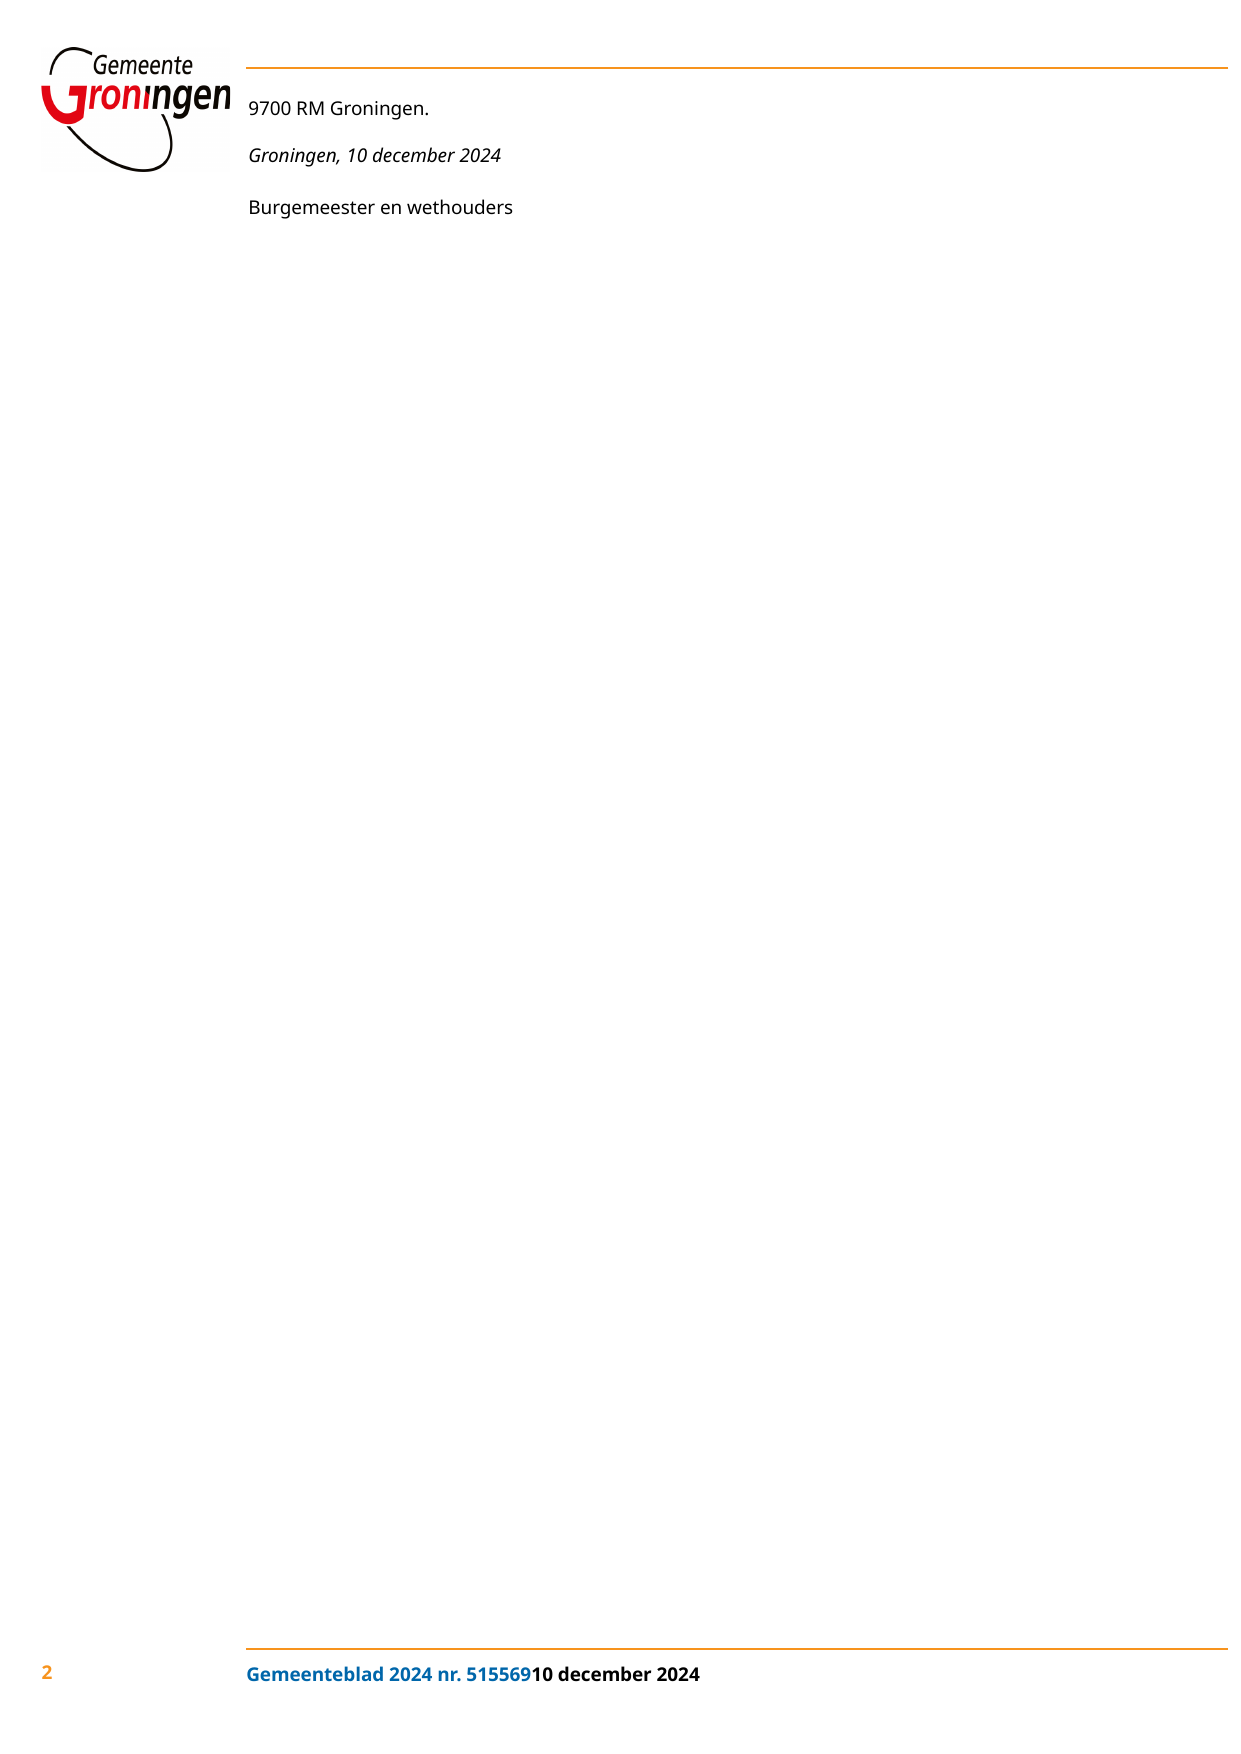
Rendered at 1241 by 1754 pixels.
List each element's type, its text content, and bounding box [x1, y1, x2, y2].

text Burgemeester en wethouders [248, 194, 1152, 220]
text Groningen, 10 december 2024 [248, 143, 1152, 168]
picture [41, 47, 231, 172]
text 9700 RM Groningen. [248, 95, 1152, 121]
